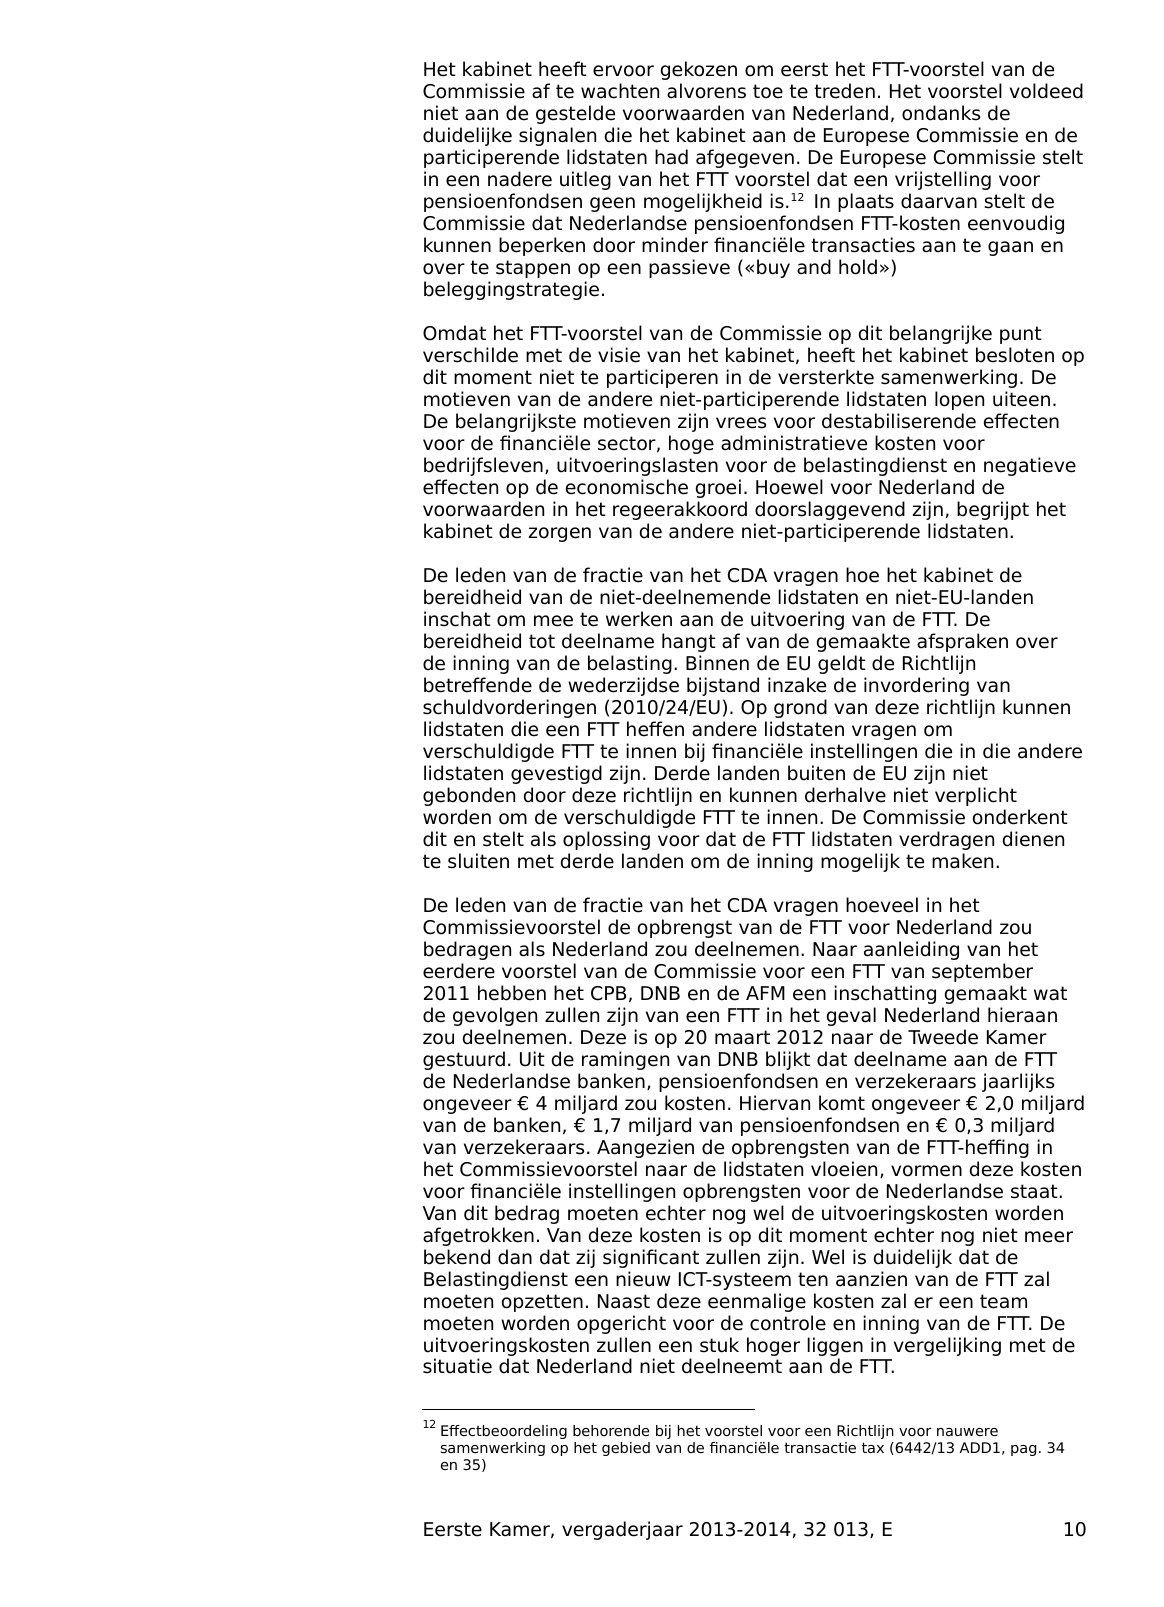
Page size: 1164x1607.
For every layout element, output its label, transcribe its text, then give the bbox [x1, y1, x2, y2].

text De leden van de fractie van het CDA vragen hoe het kabinet de bereidheid van de niet-deelnemende lidstaten en niet-EU-landen inschat om mee te werken aan de uitvoering van de FTT. De bereidheid tot deelname hangt af van de gemaakte afspraken over de inning van de belasting. Binnen de EU geldt de Richtlijn betreffende de wederzijdse bijstand inzake de invordering van schuldvorderingen (2010/24/EU). Op grond van deze richtlijn kunnen lidstaten die een FTT heffen andere lidstaten vragen om verschuldigde FTT te innen bij financiële instellingen die in die andere lidstaten gevestigd zijn. Derde landen buiten de EU zijn niet gebonden door deze richtlijn en kunnen derhalve niet verplicht worden om de verschuldigde FTT te innen. De Commissie onderkent dit en stelt als oplossing voor dat de FTT lidstaten verdragen dienen te sluiten met derde landen om de inning mogelijk te maken. [422, 565, 1087, 873]
text Omdat het FTT-voorstel van de Commissie op dit belangrijke punt verschilde met de visie van het kabinet, heeft het kabinet besloten op dit moment niet te participeren in de versterkte samenwerking. De motieven van de andere niet-participerende lidstaten lopen uiteen. De belangrijkste motieven zijn vrees voor destabiliserende effecten voor de financiële sector, hoge administratieve kosten voor bedrijfsleven, uitvoeringslasten voor de belastingdienst en negatieve effecten op de economische groei. Hoewel voor Nederland de voorwaarden in het regeerakkoord doorslaggevend zijn, begrijpt het kabinet de zorgen van de andere niet-participerende lidstaten. [422, 323, 1087, 543]
text Het kabinet heeft ervoor gekozen om eerst het FTT-voorstel van de Commissie af te wachten alvorens toe te treden. Het voorstel voldeed niet aan de gestelde voorwaarden van Nederland, ondanks de duidelijke signalen die het kabinet aan de Europese Commissie en de participerende lidstaten had afgegeven. De Europese Commissie stelt in een nadere uitleg van het FTT voorstel dat een vrijstelling voor pensioenfondsen geen mogelijkheid is. In plaats daarvan stelt de Commissie dat Nederlandse pensioenfondsen FTT-kosten eenvoudig kunnen beperken door minder financiële transacties aan te gaan en over te stappen op een passieve («buy and hold») beleggingstrategie. [422, 59, 1087, 301]
text Effectbeoordeling behorende bij het voorstel voor een Richtlijn voor nauwere samenwerking op het gebied van de financiële transactie tax (6442/13 ADD1, pag. 34 en 35) [422, 1418, 1087, 1474]
text De leden van de fractie van het CDA vragen hoeveel in het Commissievoorstel de opbrengst van de FTT voor Nederland zou bedragen als Nederland zou deelnemen. Naar aanleiding van het eerdere voorstel van de Commissie voor een FTT van september 2011 hebben het CPB, DNB en de AFM een inschatting gemaakt wat de gevolgen zullen zijn van een FTT in het geval Nederland hieraan zou deelnemen. Deze is op 20 maart 2012 naar de Tweede Kamer gestuurd. Uit de ramingen van DNB blijkt dat deelname aan de FTT de Nederlandse banken, pensioenfondsen en verzekeraars jaarlijks ongeveer € 4 miljard zou kosten. Hiervan komt ongeveer € 2,0 miljard van de banken, € 1,7 miljard van pensioenfondsen en € 0,3 miljard van verzekeraars. Aangezien de opbrengsten van de FTT-heffing in het Commissievoorstel naar de lidstaten vloeien, vormen deze kosten voor financiële instellingen opbrengsten voor de Nederlandse staat. Van dit bedrag moeten echter nog wel de uitvoeringskosten worden afgetrokken. Van deze kosten is op dit moment echter nog niet meer bekend dan dat zij significant zullen zijn. Wel is duidelijk dat de Belastingdienst een nieuw ICT-systeem ten aanzien van de FTT zal moeten opzetten. Naast deze eenmalige kosten zal er een team moeten worden opgericht voor de controle en inning van de FTT. De uitvoeringskosten zullen een stuk hoger liggen in vergelijking met de situatie dat Nederland niet deelneemt aan de FTT. [422, 895, 1087, 1378]
